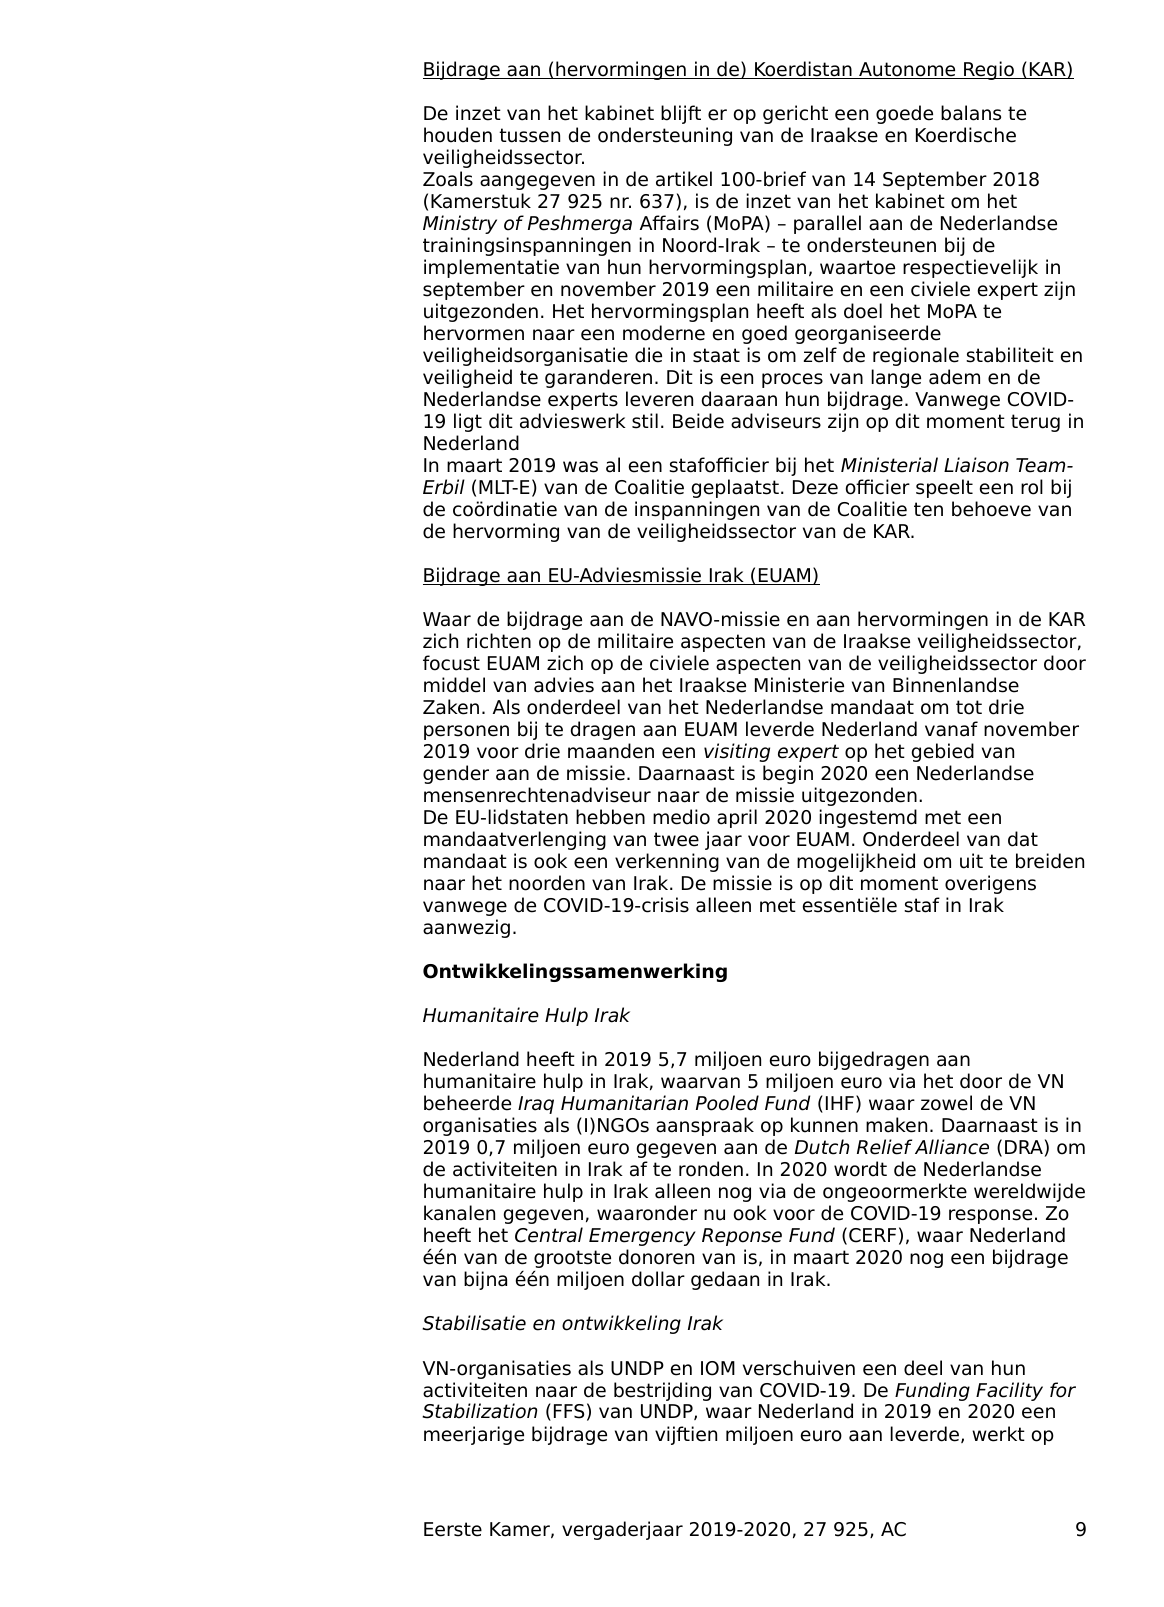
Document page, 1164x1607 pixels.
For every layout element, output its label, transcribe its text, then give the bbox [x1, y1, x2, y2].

text In maart 2019 was al een stafofficier bij het Ministerial Liaison Team-Erbil (MLT-E) van de Coalitie geplaatst. Deze officier speelt een rol bij de coördinatie van de inspanningen van de Coalitie ten behoeve van de hervorming van de veiligheidssector van de KAR. [422, 455, 1087, 543]
text Waar de bijdrage aan de NAVO-missie en aan hervormingen in de KAR zich richten op de militaire aspecten van de Iraakse veiligheidssector, focust EUAM zich op de civiele aspecten van de veiligheidssector door middel van advies aan het Iraakse Ministerie van Binnenlandse Zaken. Als onderdeel van het Nederlandse mandaat om tot drie personen bij te dragen aan EUAM leverde Nederland vanaf november 2019 voor drie maanden een visiting expert op het gebied van gender aan de missie. Daarnaast is begin 2020 een Nederlandse mensenrechtenadviseur naar de missie uitgezonden. [422, 609, 1087, 807]
text Zoals aangegeven in de artikel 100-brief van 14 September 2018 (Kamerstuk 27 925 nr. 637), is de inzet van het kabinet om het Ministry of Peshmerga Affairs (MoPA) – parallel aan de Nederlandse trainingsinspanningen in Noord-Irak – te ondersteunen bij de implementatie van hun hervormingsplan, waartoe respectievelijk in september en november 2019 een militaire en een civiele expert zijn uitgezonden. Het hervormingsplan heeft als doel het MoPA te hervormen naar een moderne en goed georganiseerde veiligheidsorganisatie die in staat is om zelf de regionale stabiliteit en veiligheid te garanderen. Dit is een proces van lange adem en de Nederlandse experts leveren daaraan hun bijdrage. Vanwege COVID-19 ligt dit advieswerk stil. Beide adviseurs zijn op dit moment terug in Nederland [422, 169, 1087, 455]
subtitle Humanitaire Hulp Irak [422, 1005, 1087, 1027]
text Nederland heeft in 2019 5,7 miljoen euro bijgedragen aan humanitaire hulp in Irak, waarvan 5 miljoen euro via het door de VN beheerde Iraq Humanitarian Pooled Fund (IHF) waar zowel de VN organisaties als (I)NGOs aanspraak op kunnen maken. Daarnaast is in 2019 0,7 miljoen euro gegeven aan de Dutch Relief Alliance (DRA) om de activiteiten in Irak af te ronden. In 2020 wordt de Nederlandse humanitaire hulp in Irak alleen nog via de ongeoormerkte wereldwijde kanalen gegeven, waaronder nu ook voor de COVID-19 response. Zo heeft het Central Emergency Reponse Fund (CERF), waar Nederland één van de grootste donoren van is, in maart 2020 nog een bijdrage van bijna één miljoen dollar gedaan in Irak. [422, 1049, 1087, 1291]
text VN-organisaties als UNDP en IOM verschuiven een deel van hun activiteiten naar de bestrijding van COVID-19. De Funding Facility for Stabilization (FFS) van UNDP, waar Nederland in 2019 en 2020 een meerjarige bijdrage van vijftien miljoen euro aan leverde, werkt op [422, 1357, 1087, 1445]
text De inzet van het kabinet blijft er op gericht een goede balans te houden tussen de ondersteuning van de Iraakse en Koerdische veiligheidssector. [422, 103, 1087, 169]
subtitle Ontwikkelingssamenwerking [422, 961, 1087, 983]
subtitle Bijdrage aan EU-Adviesmissie Irak (EUAM) [422, 565, 1087, 587]
text De EU-lidstaten hebben medio april 2020 ingestemd met een mandaatverlenging van twee jaar voor EUAM. Onderdeel van dat mandaat is ook een verkenning van de mogelijkheid om uit te breiden naar het noorden van Irak. De missie is op dit moment overigens vanwege de COVID-19-crisis alleen met essentiële staf in Irak aanwezig. [422, 807, 1087, 939]
subtitle Stabilisatie en ontwikkeling Irak [422, 1313, 1087, 1335]
subtitle Bijdrage aan (hervormingen in de) Koerdistan Autonome Regio (KAR) [422, 59, 1087, 81]
